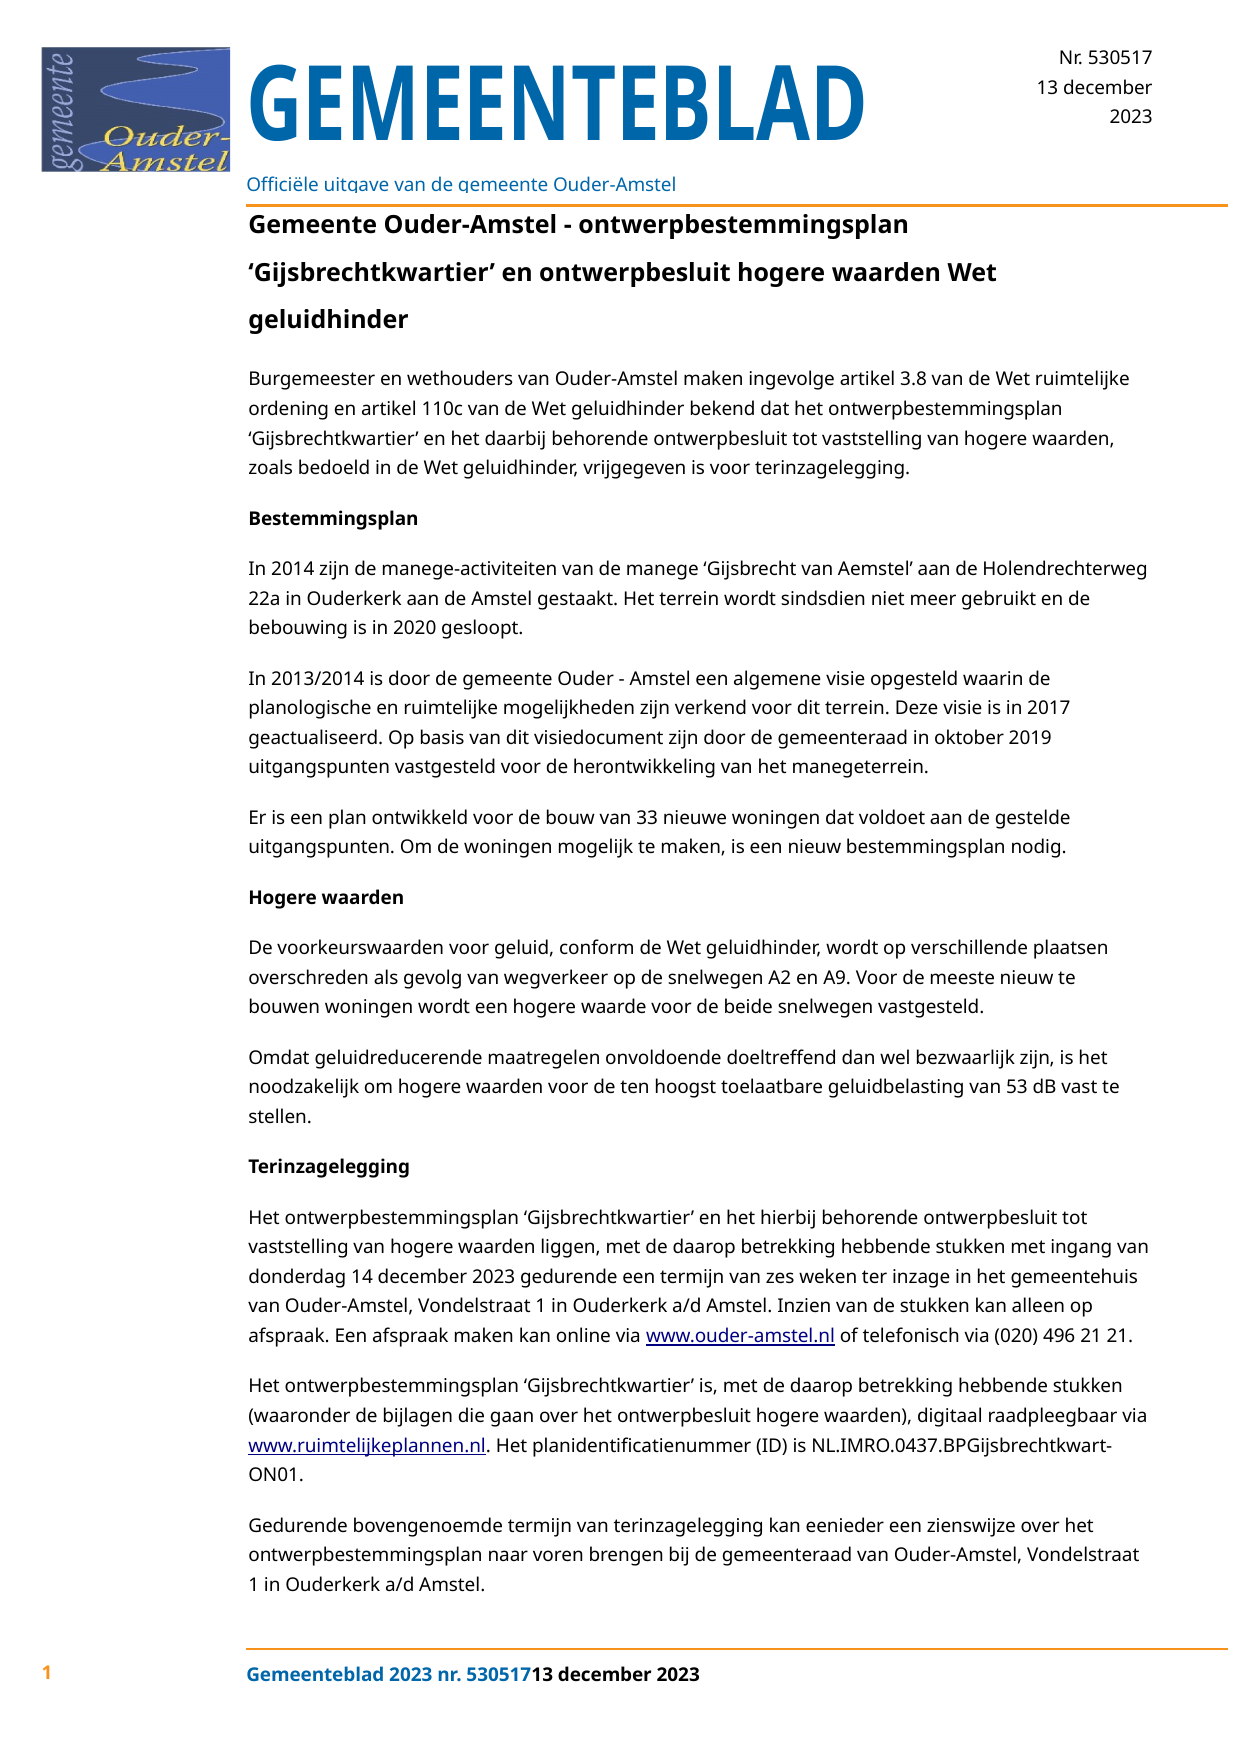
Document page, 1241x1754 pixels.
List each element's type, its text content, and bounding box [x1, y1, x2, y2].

text Gedurende bovengenoemde termijn van terinzagelegging kan eenieder een zienswijze over het ontwerpbestemmingsplan naar voren brengen bij de gemeenteraad van Ouder-Amstel, Vondelstraat 1 in Ouderkerk a/d Amstel. [248, 1512, 1152, 1597]
text Burgemeester en wethouders van Ouder-Amstel maken ingevolge artikel 3.8 van de Wet ruimtelijke ordening en artikel 110c van de Wet geluidhinder bekend dat het ontwerpbestemmingsplan ‘Gijsbrechtkwartier’ en het daarbij behorende ontwerpbesluit tot vaststelling van hogere waarden, zoals bedoeld in de Wet geluidhinder, vrijgegeven is voor terinzagelegging. [248, 366, 1152, 480]
text De voorkeurswaarden voor geluid, conform de Wet geluidhinder, wordt op verschillende plaatsen overschreden als gevolg van wegverkeer op de snelwegen A2 en A9. Voor de meeste nieuw te bouwen woningen wordt een hogere waarde voor de beide snelwegen vastgesteld. [248, 934, 1152, 1019]
text Gemeente Ouder-Amstel - ontwerpbestemmingsplan ‘Gijsbrechtkwartier’ en ontwerpbesluit hogere waarden Wet geluidhinder [248, 207, 1152, 336]
text In 2013/2014 is door de gemeente Ouder - Amstel een algemene visie opgesteld waarin de planologische en ruimtelijke mogelijkheden zijn verkend voor dit terrein. Deze visie is in 2017 geactualiseerd. Op basis van dit visiedocument zijn door de gemeenteraad in oktober 2019 uitgangspunten vastgesteld voor de herontwikkeling van het manegeterrein. [248, 665, 1152, 779]
text Terinzagelegging [248, 1153, 1152, 1179]
text Bestemmingsplan [248, 505, 1152, 530]
text Het ontwerpbestemmingsplan ‘Gijsbrechtkwartier’ is, met de daarop betrekking hebbende stukken (waaronder de bijlagen die gaan over het ontwerpbesluit hogere waarden), digitaal raadpleegbaar via www.ruimtelijkeplannen.nl. Het planidentificatienummer (ID) is NL.IMRO.0437.BPGijsbrechtkwart-ON01. [248, 1373, 1152, 1487]
text Omdat geluidreducerende maatregelen onvoldoende doeltreffend dan wel bezwaarlijk zijn, is het noodzakelijk om hogere waarden voor de ten hoogst toelaatbare geluidbelasting van 53 dB vast te stellen. [248, 1044, 1152, 1129]
text In 2014 zijn de manege-activiteiten van de manege ‘Gijsbrecht van Aemstel’ aan de Holendrechterweg 22a in Ouderkerk aan de Amstel gestaakt. Het terrein wordt sindsdien niet meer gebruikt en de bebouwing is in 2020 gesloopt. [248, 555, 1152, 640]
text Hogere waarden [248, 884, 1152, 909]
picture [41, 47, 231, 172]
text Er is een plan ontwikkeld voor de bouw van 33 nieuwe woningen dat voldoet aan de gestelde uitgangspunten. Om de woningen mogelijk te maken, is een nieuw bestemmingsplan nodig. [248, 804, 1152, 859]
text Het ontwerpbestemmingsplan ‘Gijsbrechtkwartier’ en het hierbij behorende ontwerpbesluit tot vaststelling van hogere waarden liggen, met de daarop betrekking hebbende stukken met ingang van donderdag 14 december 2023 gedurende een termijn van zes weken ter inzage in het gemeentehuis van Ouder-Amstel, Vondelstraat 1 in Ouderkerk a/d Amstel. Inzien van de stukken kan alleen op afspraak. Een afspraak maken kan online via www.ouder-amstel.nl of telefonisch via (020) 496 21 21. [248, 1204, 1152, 1348]
